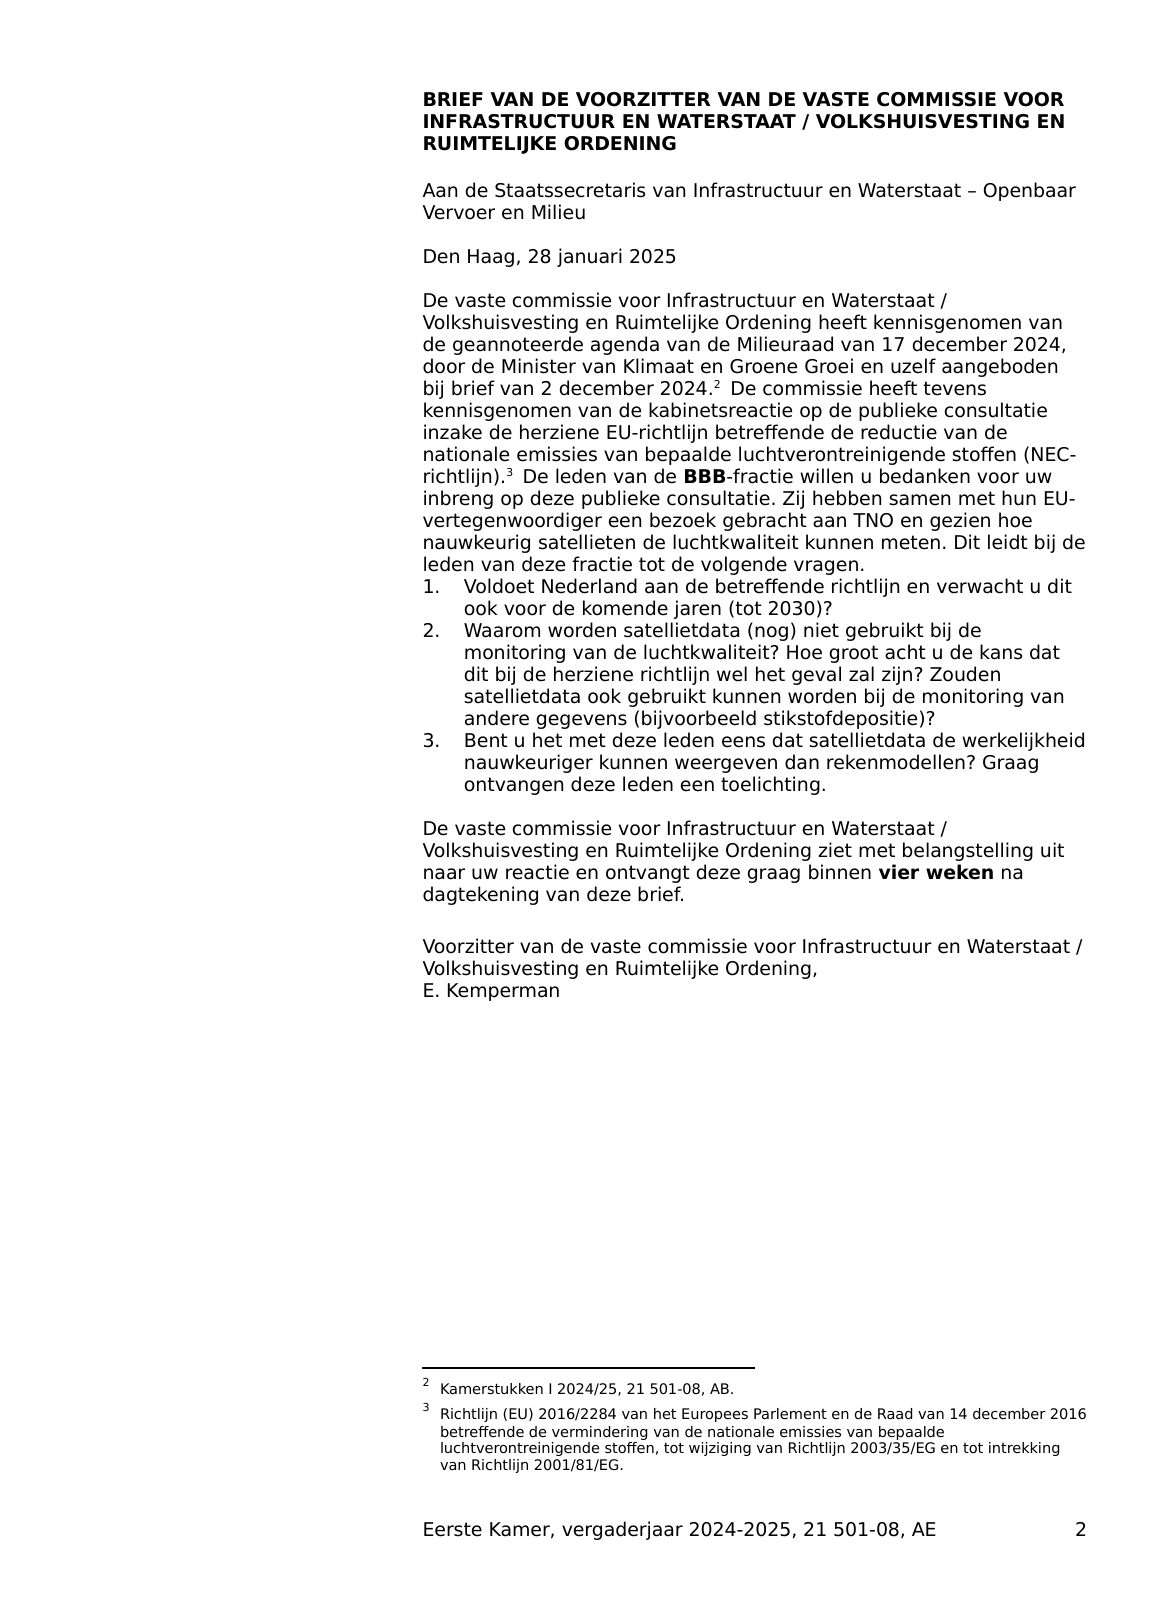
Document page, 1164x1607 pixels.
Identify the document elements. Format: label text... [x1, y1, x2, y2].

text De vaste commissie voor Infrastructuur en Waterstaat / Volkshuisvesting en Ruimtelijke Ordening heeft kennisgenomen van de geannoteerde agenda van de Milieuraad van 17 december 2024, door de Minister van Klimaat en Groene Groei en uzelf aangeboden bij brief van 2 december 2024. De commissie heeft tevens kennisgenomen van de kabinetsreactie op de publieke consultatie inzake de herziene EU-richtlijn betreffende de reductie van de nationale emissies van bepaalde luchtverontreinigende stoffen (NEC-richtlijn). De leden van de BBB-fractie willen u bedanken voor uw inbreng op deze publieke consultatie. Zij hebben samen met hun EU-vertegenwoordiger een bezoek gebracht aan TNO en gezien hoe nauwkeurig satellieten de luchtkwaliteit kunnen meten. Dit leidt bij de leden van deze fractie tot de volgende vragen. [422, 290, 1087, 576]
text De vaste commissie voor Infrastructuur en Waterstaat / Volkshuisvesting en Ruimtelijke Ordening ziet met belangstelling uit naar uw reactie en ontvangt deze graag binnen vier weken na dagtekening van deze brief. [422, 818, 1087, 906]
text 3. Bent u het met deze leden eens dat satellietdata de werkelijkheid nauwkeuriger kunnen weergeven dan rekenmodellen? Graag ontvangen deze leden een toelichting. [422, 730, 1087, 796]
text Voorzitter van de vaste commissie voor Infrastructuur en Waterstaat / Volkshuisvesting en Ruimtelijke Ordening, E. Kemperman [422, 936, 1087, 1002]
text 1. Voldoet Nederland aan de betreffende richtlijn en verwacht u dit ook voor de komende jaren (tot 2030)? [422, 576, 1087, 620]
subtitle BRIEF VAN DE VOORZITTER VAN DE VASTE COMMISSIE VOOR INFRASTRUCTUUR EN WATERSTAAT / VOLKSHUISVESTING EN RUIMTELIJKE ORDENING [422, 89, 1087, 155]
text Richtlijn (EU) 2016/2284 van het Europees Parlement en de Raad van 14 december 2016 betreffende de vermindering van de nationale emissies van bepaalde luchtverontreinigende stoffen, tot wijziging van Richtlijn 2003/35/EG en tot intrekking van Richtlijn 2001/81/EG. [422, 1402, 1087, 1474]
text Aan de Staatssecretaris van Infrastructuur en Waterstaat – Openbaar Vervoer en Milieu [422, 180, 1087, 224]
text 2. Waarom worden satellietdata (nog) niet gebruikt bij de monitoring van de luchtkwaliteit? Hoe groot acht u de kans dat dit bij de herziene richtlijn wel het geval zal zijn? Zouden satellietdata ook gebruikt kunnen worden bij de monitoring van andere gegevens (bijvoorbeeld stikstofdepositie)? [422, 620, 1087, 730]
text Kamerstukken I 2024/25, 21 501-08, AB. [422, 1377, 1087, 1399]
text Den Haag, 28 januari 2025 [422, 246, 1087, 268]
